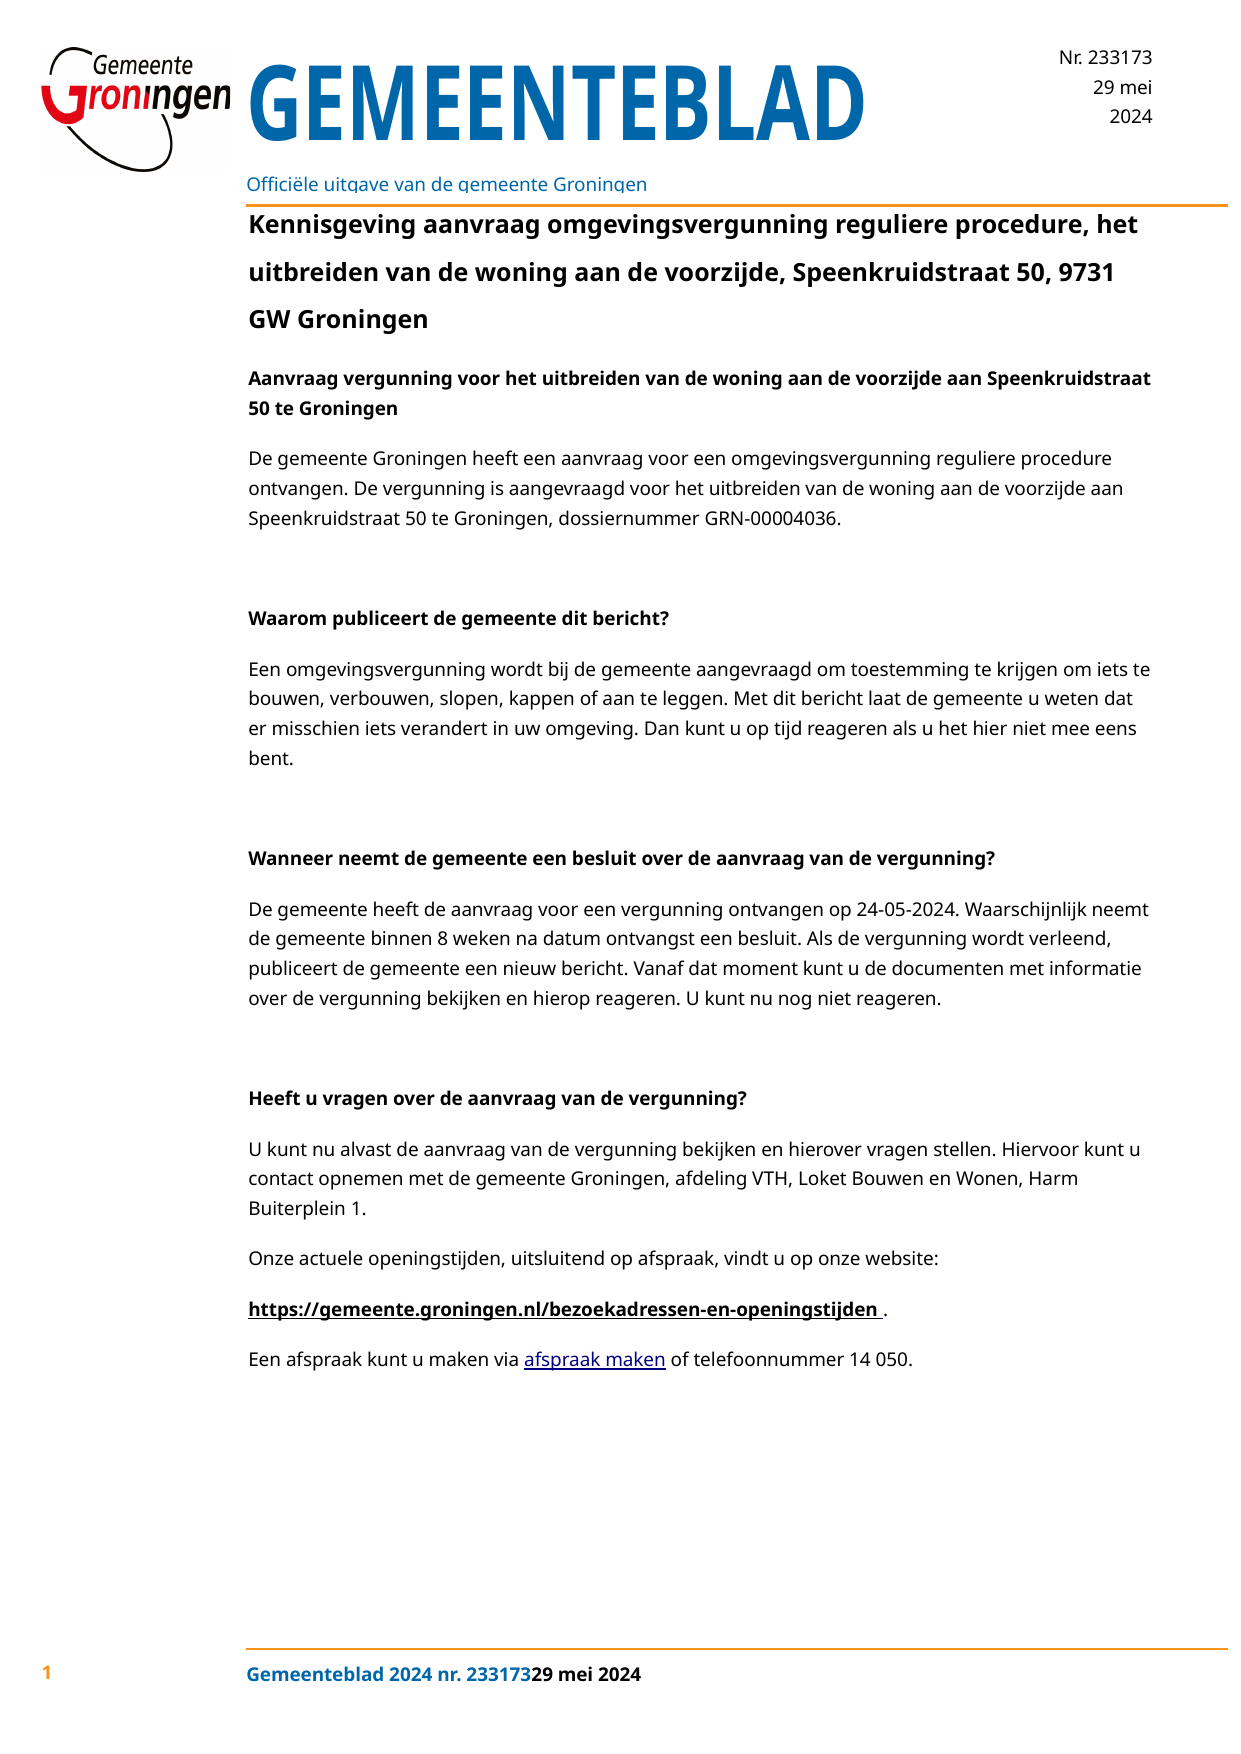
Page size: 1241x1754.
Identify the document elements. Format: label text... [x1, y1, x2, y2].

text U kunt nu alvast de aanvraag van de vergunning bekijken en hierover vragen stellen. Hiervoor kunt u contact opnemen met de gemeente Groningen, afdeling VTH, Loket Bouwen en Wonen, Harm Buiterplein 1. [248, 1136, 1152, 1221]
text De gemeente Groningen heeft een aanvraag voor een omgevingsvergunning reguliere procedure ontvangen. De vergunning is aangevraagd voor het uitbreiden van de woning aan de voorzijde aan Speenkruidstraat 50 te Groningen, dossiernummer GRN-00004036. [248, 446, 1152, 530]
text Onze actuele openingstijden, uitsluitend op afspraak, vindt u op onze website: [248, 1246, 1152, 1271]
text Een omgevingsvergunning wordt bij de gemeente aangevraagd om toestemming te krijgen om iets te bouwen, verbouwen, slopen, kappen of aan te leggen. Met dit bericht laat de gemeente u weten dat er misschien iets verandert in uw omgeving. Dan kunt u op tijd reageren als u het hier niet mee eens bent. [248, 656, 1152, 770]
text Waarom publiceert de gemeente dit bericht? [248, 606, 1152, 631]
text Kennisgeving aanvraag omgevingsvergunning reguliere procedure, het uitbreiden van de woning aan de voorzijde, Speenkruidstraat 50, 9731 GW Groningen [248, 207, 1152, 336]
text Wanneer neemt de gemeente een besluit over de aanvraag van de vergunning? [248, 846, 1152, 871]
text Een afspraak kunt u maken via afspraak maken of telefoonnummer 14 050. [248, 1346, 1152, 1372]
text https://gemeente.groningen.nl/bezoekadressen-en-openingstijden . [248, 1296, 1152, 1322]
text Heeft u vragen over de aanvraag van de vergunning? [248, 1086, 1152, 1111]
text De gemeente heeft de aanvraag voor een vergunning ontvangen op 24-05-2024. Waarschijnlijk neemt de gemeente binnen 8 weken na datum ontvangst een besluit. Als de vergunning wordt verleend, publiceert de gemeente een nieuw bericht. Vanaf dat moment kunt u de documenten met informatie over de vergunning bekijken en hierop reageren. U kunt nu nog niet reageren. [248, 896, 1152, 1010]
picture [41, 47, 231, 172]
text Aanvraag vergunning voor het uitbreiden van de woning aan de voorzijde aan Speenkruidstraat 50 te Groningen [248, 366, 1152, 421]
